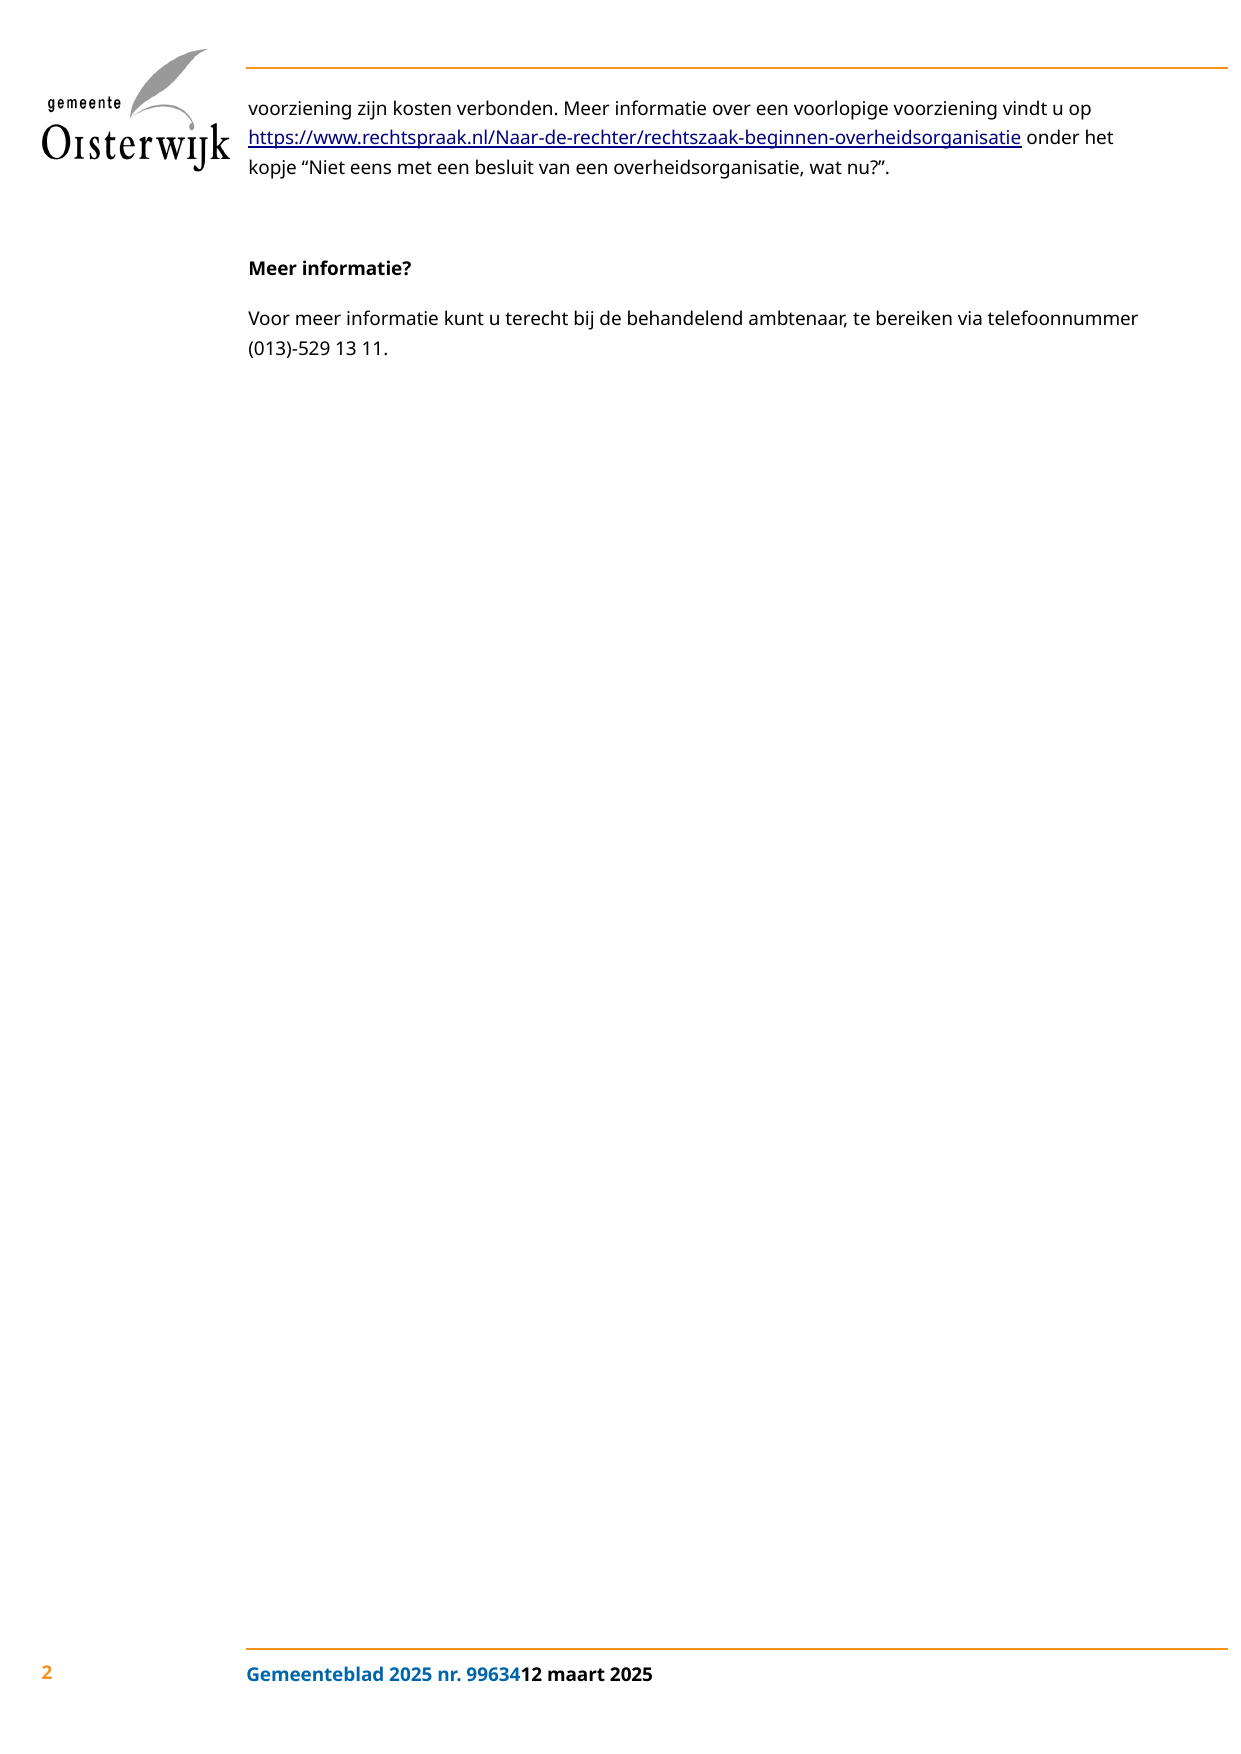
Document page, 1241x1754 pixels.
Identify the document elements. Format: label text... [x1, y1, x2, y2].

text Voor meer informatie kunt u terecht bij de behandelend ambtenaar, te bereiken via telefoonnummer (013)-529 13 11. [248, 305, 1152, 361]
picture [41, 47, 231, 172]
text voorziening zijn kosten verbonden. Meer informatie over een voorlopige voorziening vindt u op https://www.rechtspraak.nl/Naar-de-rechter/rechtszaak-beginnen-overheidsorganisatie onder het kopje “Niet eens met een besluit van een overheidsorganisatie, wat nu?”. [248, 95, 1152, 180]
text Meer informatie? [248, 255, 1152, 281]
